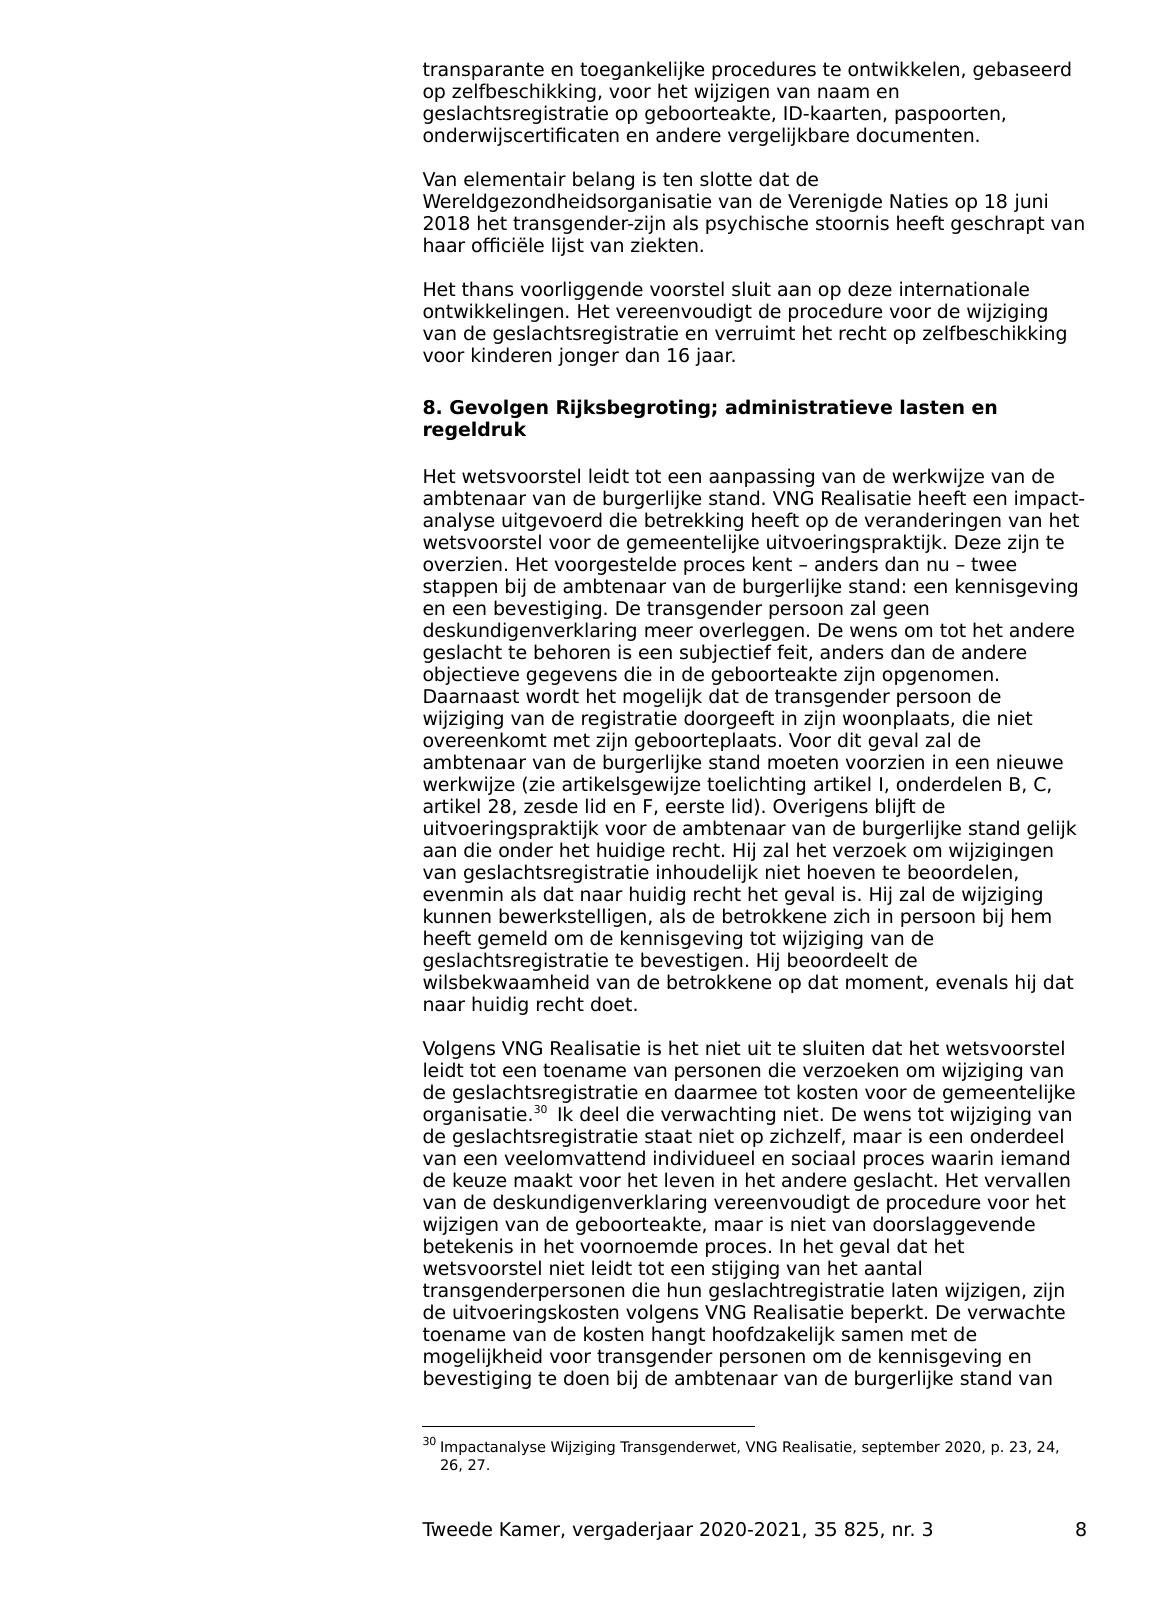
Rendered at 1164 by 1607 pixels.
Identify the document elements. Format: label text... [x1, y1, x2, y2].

text transparante en toegankelijke procedures te ontwikkelen, gebaseerd op zelfbeschikking, voor het wijzigen van naam en geslachtsregistratie op geboorteakte, ID-kaarten, paspoorten, onderwijscertificaten en andere vergelijkbare documenten. [422, 59, 1087, 147]
text Van elementair belang is ten slotte dat de Wereldgezondheidsorganisatie van de Verenigde Naties op 18 juni 2018 het transgender-zijn als psychische stoornis heeft geschrapt van haar officiële lijst van ziekten. [422, 169, 1087, 257]
subtitle 8. Gevolgen Rijksbegroting; administratieve lasten en regeldruk [422, 397, 1087, 441]
text Het wetsvoorstel leidt tot een aanpassing van de werkwijze van de ambtenaar van de burgerlijke stand. VNG Realisatie heeft een impact-analyse uitgevoerd die betrekking heeft op de veranderingen van het wetsvoorstel voor de gemeentelijke uitvoeringspraktijk. Deze zijn te overzien. Het voorgestelde proces kent – anders dan nu – twee stappen bij de ambtenaar van de burgerlijke stand: een kennisgeving en een bevestiging. De transgender persoon zal geen deskundigenverklaring meer overleggen. De wens om tot het andere geslacht te behoren is een subjectief feit, anders dan de andere objectieve gegevens die in de geboorteakte zijn opgenomen. Daarnaast wordt het mogelijk dat de transgender persoon de wijziging van de registratie doorgeeft in zijn woonplaats, die niet overeenkomt met zijn geboorteplaats. Voor dit geval zal de ambtenaar van de burgerlijke stand moeten voorzien in een nieuwe werkwijze (zie artikelsgewijze toelichting artikel I, onderdelen B, C, artikel 28, zesde lid en F, eerste lid). Overigens blijft de uitvoeringspraktijk voor de ambtenaar van de burgerlijke stand gelijk aan die onder het huidige recht. Hij zal het verzoek om wijzigingen van geslachtsregistratie inhoudelijk niet hoeven te beoordelen, evenmin als dat naar huidig recht het geval is. Hij zal de wijziging kunnen bewerkstelligen, als de betrokkene zich in persoon bij hem heeft gemeld om de kennisgeving tot wijziging van de geslachtsregistratie te bevestigen. Hij beoordeelt de wilsbekwaamheid van de betrokkene op dat moment, evenals hij dat naar huidig recht doet. [422, 466, 1087, 1016]
text Impactanalyse Wijziging Transgenderwet, VNG Realisatie, september 2020, p. 23, 24, 26, 27. [422, 1435, 1087, 1474]
text Volgens VNG Realisatie is het niet uit te sluiten dat het wetsvoorstel leidt tot een toename van personen die verzoeken om wijziging van de geslachtsregistratie en daarmee tot kosten voor de gemeentelijke organisatie. Ik deel die verwachting niet. De wens tot wijziging van de geslachtsregistratie staat niet op zichzelf, maar is een onderdeel van een veelomvattend individueel en sociaal proces waarin iemand de keuze maakt voor het leven in het andere geslacht. Het vervallen van de deskundigenverklaring vereenvoudigt de procedure voor het wijzigen van de geboorteakte, maar is niet van doorslaggevende betekenis in het voornoemde proces. In het geval dat het wetsvoorstel niet leidt tot een stijging van het aantal transgenderpersonen die hun geslachtregistratie laten wijzigen, zijn de uitvoeringskosten volgens VNG Realisatie beperkt. De verwachte toename van de kosten hangt hoofdzakelijk samen met de mogelijkheid voor transgender personen om de kennisgeving en bevestiging te doen bij de ambtenaar van de burgerlijke stand van [422, 1038, 1087, 1389]
text Het thans voorliggende voorstel sluit aan op deze internationale ontwikkelingen. Het vereenvoudigt de procedure voor de wijziging van de geslachtsregistratie en verruimt het recht op zelfbeschikking voor kinderen jonger dan 16 jaar. [422, 279, 1087, 367]
